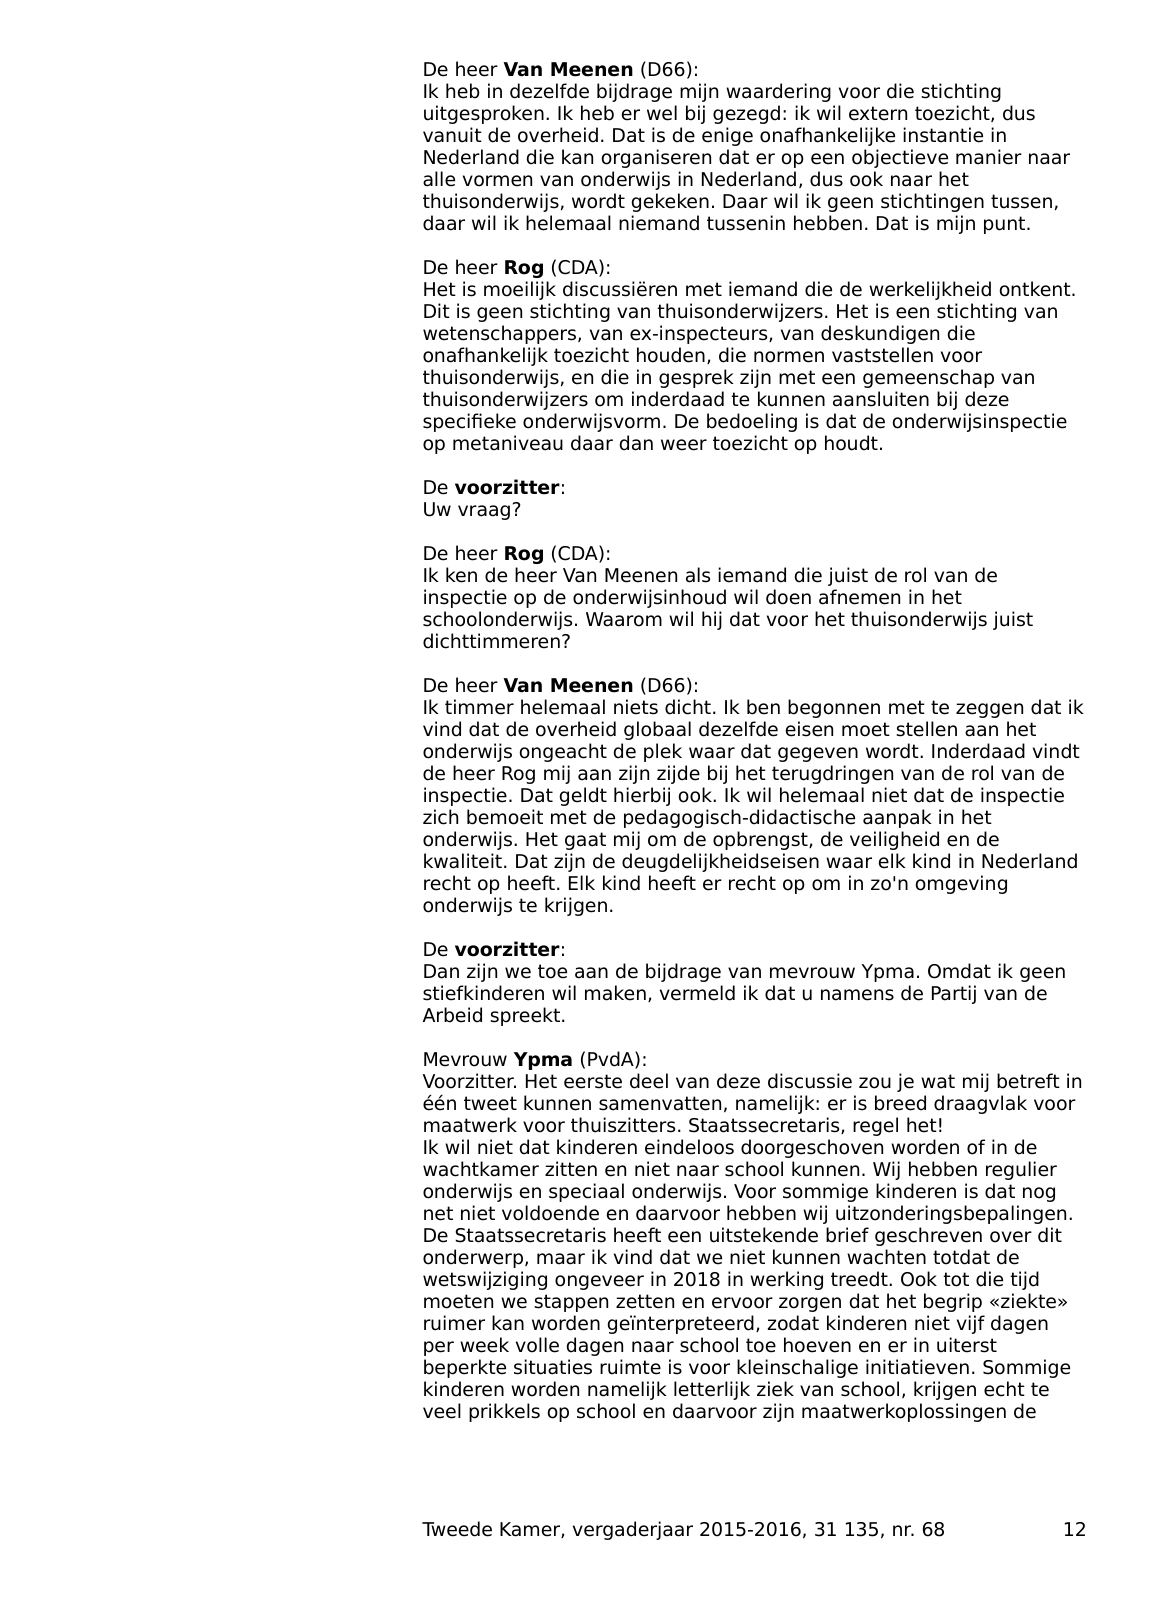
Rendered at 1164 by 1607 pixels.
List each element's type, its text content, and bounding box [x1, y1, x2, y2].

text De voorzitter: [422, 939, 1087, 961]
text Ik wil niet dat kinderen eindeloos doorgeschoven worden of in de wachtkamer zitten en niet naar school kunnen. Wij hebben regulier onderwijs en speciaal onderwijs. Voor sommige kinderen is dat nog net niet voldoende en daarvoor hebben wij uitzonderingsbepalingen. De Staatssecretaris heeft een uitstekende brief geschreven over dit onderwerp, maar ik vind dat we niet kunnen wachten totdat de wetswijziging ongeveer in 2018 in werking treedt. Ook tot die tijd moeten we stappen zetten en ervoor zorgen dat het begrip «ziekte» ruimer kan worden geïnterpreteerd, zodat kinderen niet vijf dagen per week volle dagen naar school toe hoeven en er in uiterst beperkte situaties ruimte is voor kleinschalige initiatieven. Sommige kinderen worden namelijk letterlijk ziek van school, krijgen echt te veel prikkels op school en daarvoor zijn maatwerkoplossingen de [422, 1137, 1087, 1423]
text Ik timmer helemaal niets dicht. Ik ben begonnen met te zeggen dat ik vind dat de overheid globaal dezelfde eisen moet stellen aan het onderwijs ongeacht de plek waar dat gegeven wordt. Inderdaad vindt de heer Rog mij aan zijn zijde bij het terugdringen van de rol van de inspectie. Dat geldt hierbij ook. Ik wil helemaal niet dat de inspectie zich bemoeit met de pedagogisch-didactische aanpak in het onderwijs. Het gaat mij om de opbrengst, de veiligheid en de kwaliteit. Dat zijn de deugdelijkheidseisen waar elk kind in Nederland recht op heeft. Elk kind heeft er recht op om in zo'n omgeving onderwijs te krijgen. [422, 697, 1087, 917]
text De heer Van Meenen (D66): [422, 675, 1087, 697]
text Uw vraag? [422, 499, 1087, 521]
text Ik ken de heer Van Meenen als iemand die juist de rol van de inspectie op de onderwijsinhoud wil doen afnemen in het schoolonderwijs. Waarom wil hij dat voor het thuisonderwijs juist dichttimmeren? [422, 565, 1087, 653]
text Ik heb in dezelfde bijdrage mijn waardering voor die stichting uitgesproken. Ik heb er wel bij gezegd: ik wil extern toezicht, dus vanuit de overheid. Dat is de enige onafhankelijke instantie in Nederland die kan organiseren dat er op een objectieve manier naar alle vormen van onderwijs in Nederland, dus ook naar het thuisonderwijs, wordt gekeken. Daar wil ik geen stichtingen tussen, daar wil ik helemaal niemand tussenin hebben. Dat is mijn punt. [422, 81, 1087, 235]
text De voorzitter: [422, 477, 1087, 499]
text Dan zijn we toe aan de bijdrage van mevrouw Ypma. Omdat ik geen stiefkinderen wil maken, vermeld ik dat u namens de Partij van de Arbeid spreekt. [422, 961, 1087, 1027]
text Het is moeilijk discussiëren met iemand die de werkelijkheid ontkent. Dit is geen stichting van thuisonderwijzers. Het is een stichting van wetenschappers, van ex-inspecteurs, van deskundigen die onafhankelijk toezicht houden, die normen vaststellen voor thuisonderwijs, en die in gesprek zijn met een gemeenschap van thuisonderwijzers om inderdaad te kunnen aansluiten bij deze specifieke onderwijsvorm. De bedoeling is dat de onderwijsinspectie op metaniveau daar dan weer toezicht op houdt. [422, 279, 1087, 455]
text Mevrouw Ypma (PvdA): [422, 1049, 1087, 1071]
text De heer Rog (CDA): [422, 543, 1087, 565]
text De heer Van Meenen (D66): [422, 59, 1087, 81]
text Voorzitter. Het eerste deel van deze discussie zou je wat mij betreft in één tweet kunnen samenvatten, namelijk: er is breed draagvlak voor maatwerk voor thuiszitters. Staatssecretaris, regel het! [422, 1071, 1087, 1137]
text De heer Rog (CDA): [422, 257, 1087, 279]
